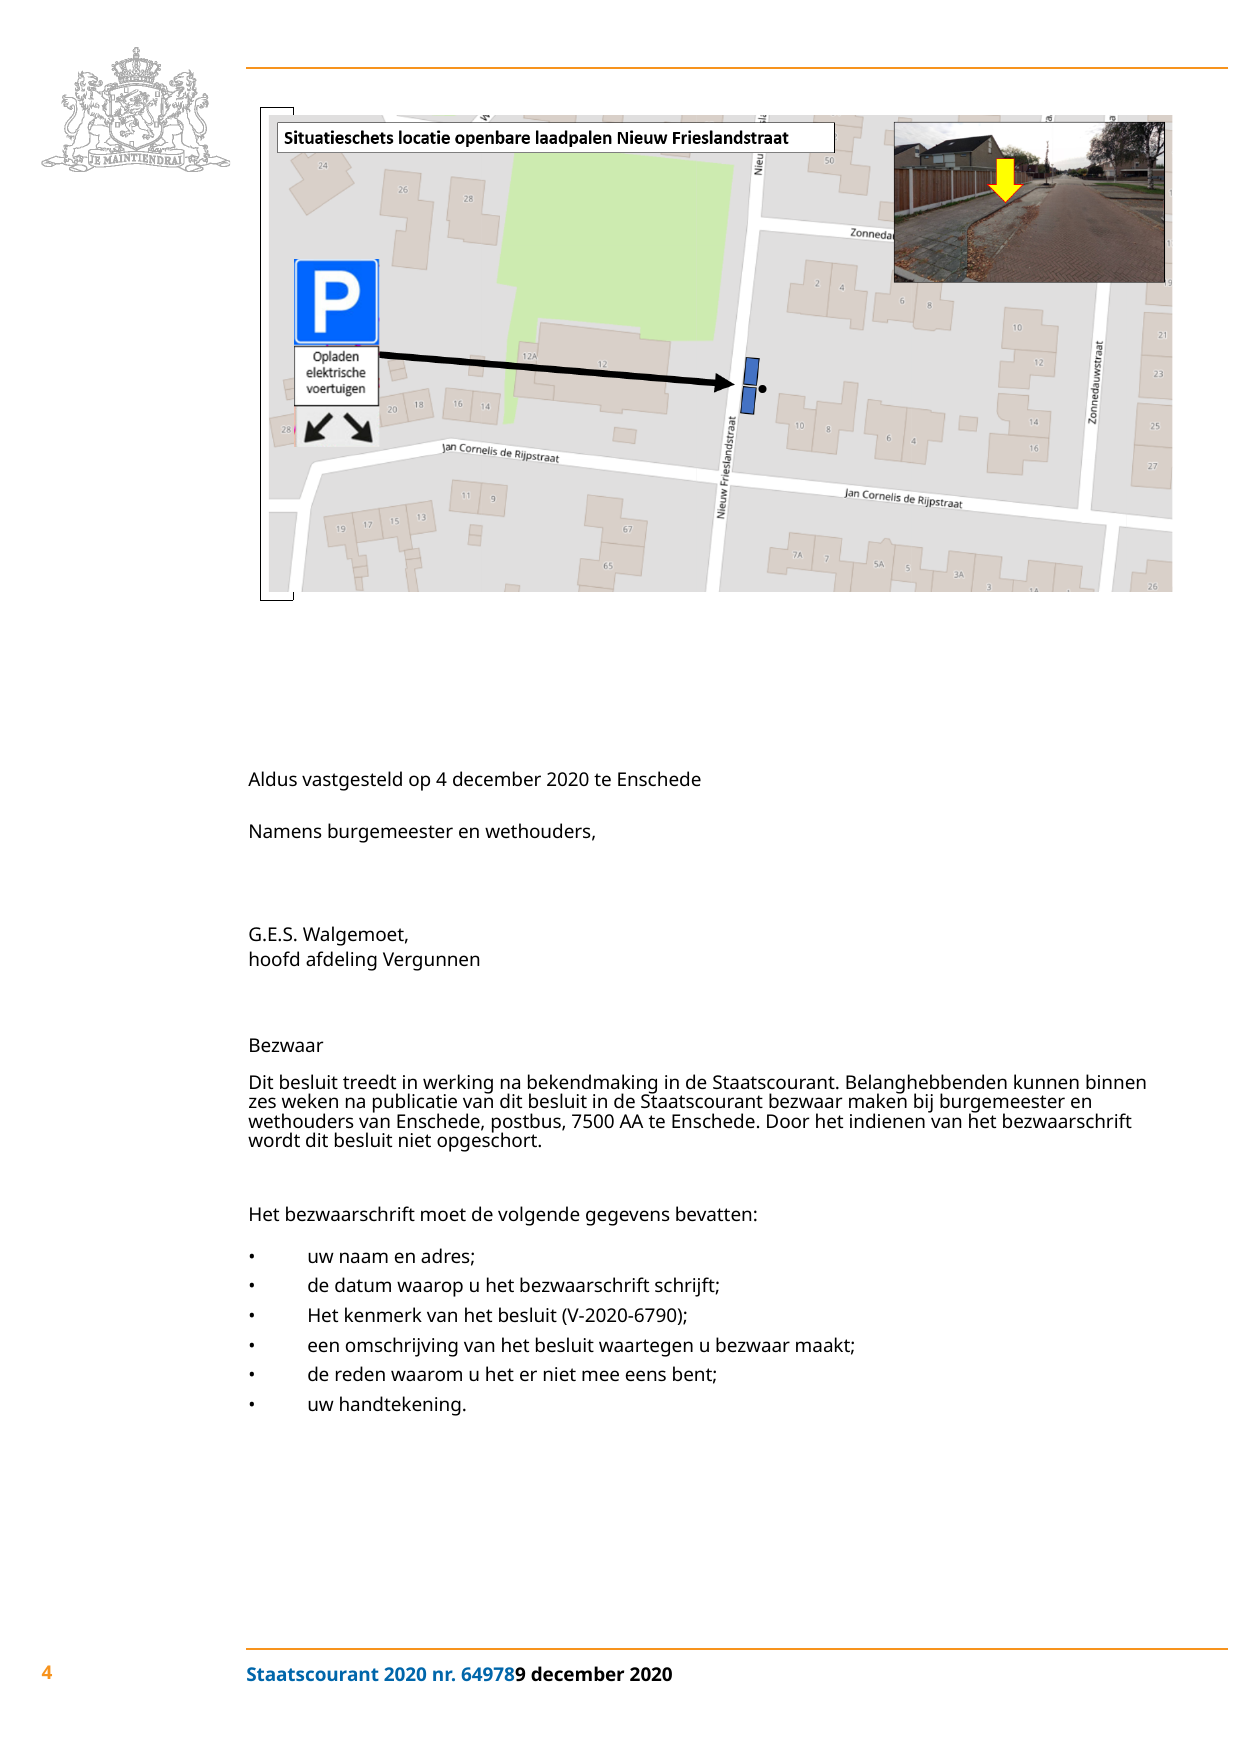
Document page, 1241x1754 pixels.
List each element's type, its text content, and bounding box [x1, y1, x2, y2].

text Bezwaar [248, 1037, 1152, 1057]
list uw naam en adres; [248, 1243, 1152, 1269]
list Het kenmerk van het besluit (V-2020-6790); [248, 1302, 1152, 1328]
text hoofd afdeling Vergunnen [248, 946, 1152, 972]
text Namens burgemeester en wethouders, [248, 818, 1152, 843]
list een omschrijving van het besluit waartegen u bezwaar maakt; [248, 1332, 1152, 1357]
list de reden waarom u het er niet mee eens bent; [248, 1361, 1152, 1387]
text Het bezwaarschrift moet de volgende gegevens bevatten: [248, 1206, 1152, 1225]
text Dit besluit treedt in werking na bekendmaking in de Staatscourant. Belanghebbenden kunnen binnen zes weken na publicatie van dit besluit in de Staatscourant bezwaar maken bij burgemeester en wethouders van Enschede, postbus, 7500 AA te Enschede. Door het indienen van het bezwaarschrift wordt dit besluit niet opgeschort. [248, 1074, 1152, 1151]
text Aldus vastgesteld op 4 december 2020 te Enschede [248, 766, 1152, 792]
list de datum waarop u het bezwaarschrift schrijft; [248, 1273, 1152, 1298]
picture [268, 115, 1173, 592]
text G.E.S. Walgemoet, [248, 921, 1152, 946]
picture [41, 47, 231, 172]
list uw handtekening. [248, 1391, 1152, 1417]
